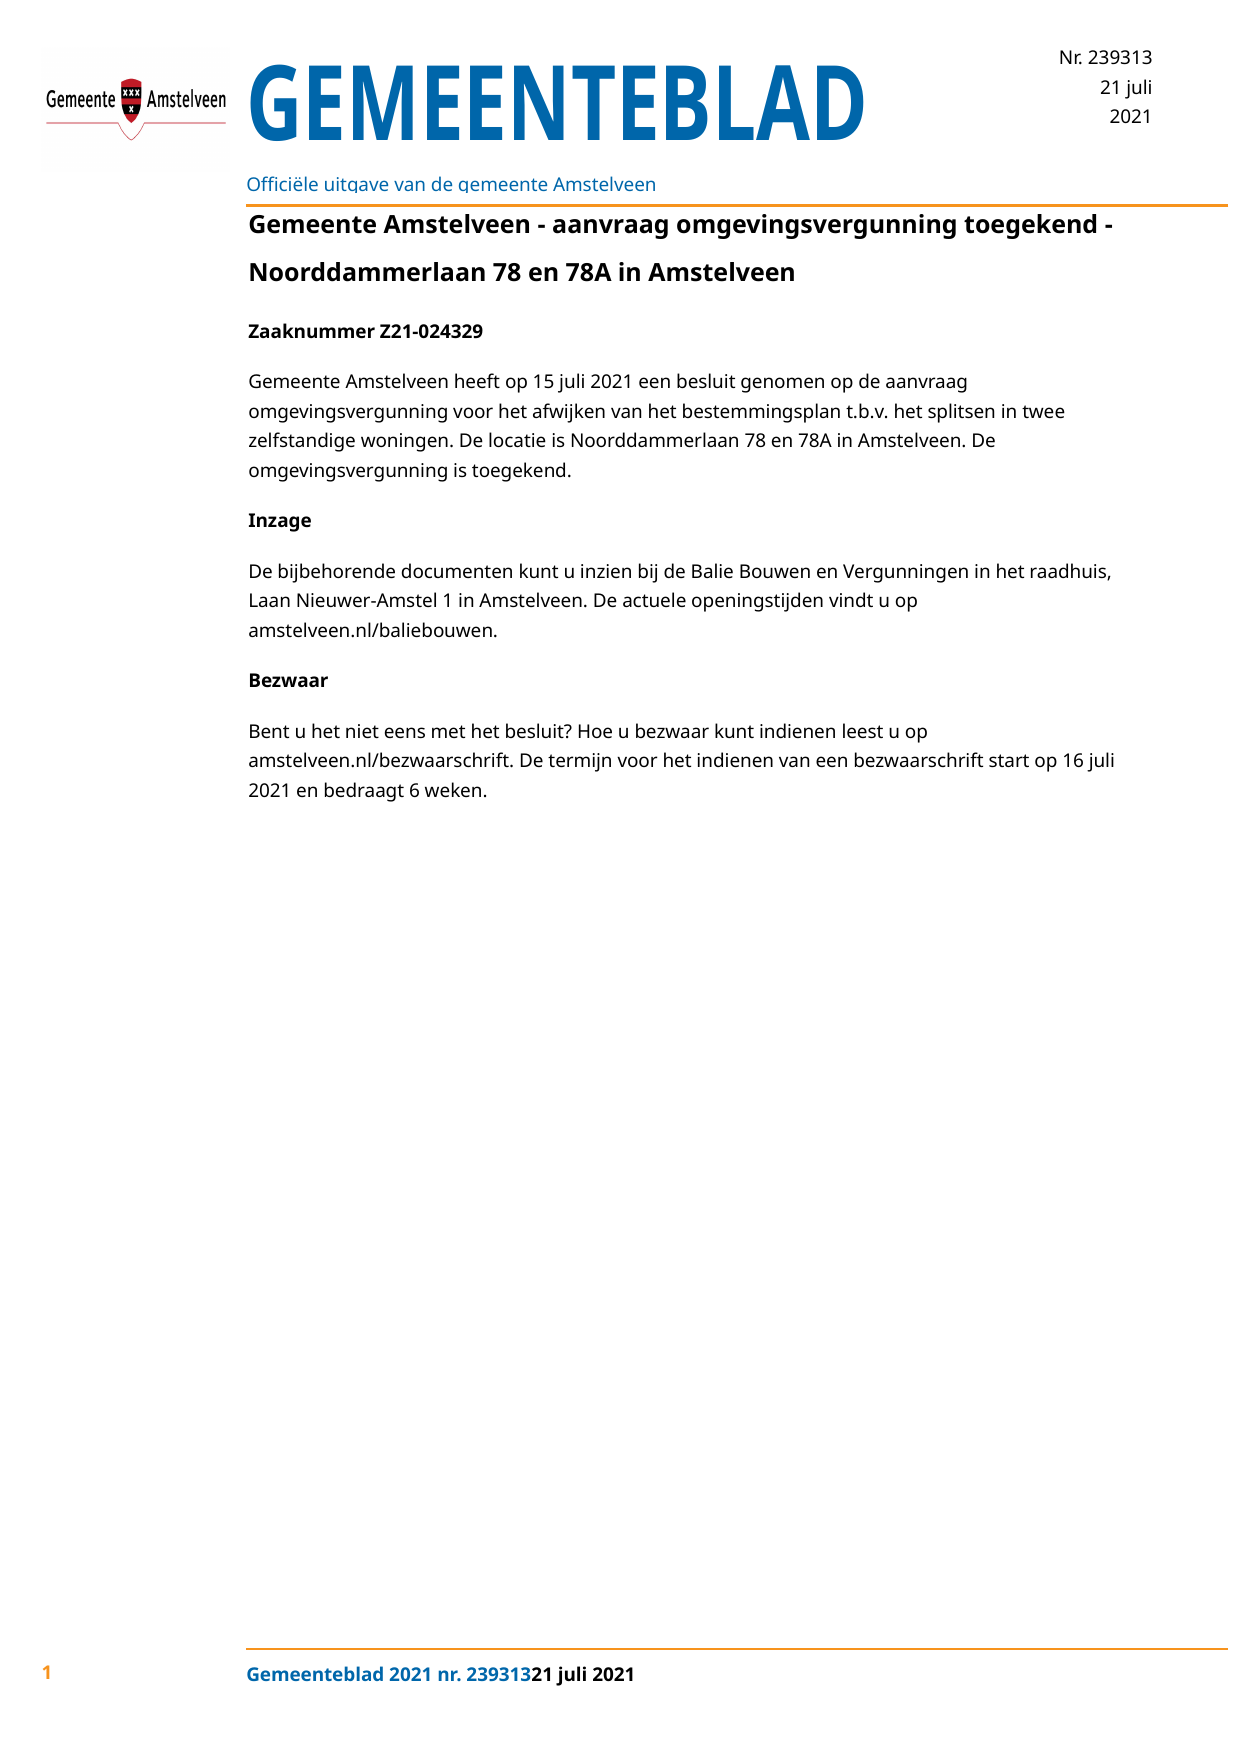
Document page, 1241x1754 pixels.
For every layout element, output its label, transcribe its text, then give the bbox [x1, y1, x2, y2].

text Bent u het niet eens met het besluit? Hoe u bezwaar kunt indienen leest u op amstelveen.nl/bezwaarschrift. De termijn voor het indienen van een bezwaarschrift start op 16 juli 2021 en bedraagt 6 weken. [248, 718, 1152, 803]
text De bijbehorende documenten kunt u inzien bij de Balie Bouwen en Vergunningen in het raadhuis, Laan Nieuwer-Amstel 1 in Amstelveen. De actuele openingstijden vindt u op amstelveen.nl/baliebouwen. [248, 558, 1152, 643]
text Bezwaar [248, 667, 1152, 693]
text Gemeente Amstelveen heeft op 15 juli 2021 een besluit genomen op de aanvraag omgevingsvergunning voor het afwijken van het bestemmingsplan t.b.v. het splitsen in twee zelfstandige woningen. De locatie is Noorddammerlaan 78 en 78A in Amstelveen. De omgevingsvergunning is toegekend. [248, 368, 1152, 483]
picture [41, 47, 231, 172]
text Gemeente Amstelveen - aanvraag omgevingsvergunning toegekend - Noorddammerlaan 78 en 78A in Amstelveen [248, 207, 1152, 288]
text Inzage [248, 507, 1152, 533]
text Zaaknummer Z21-024329 [248, 318, 1152, 344]
